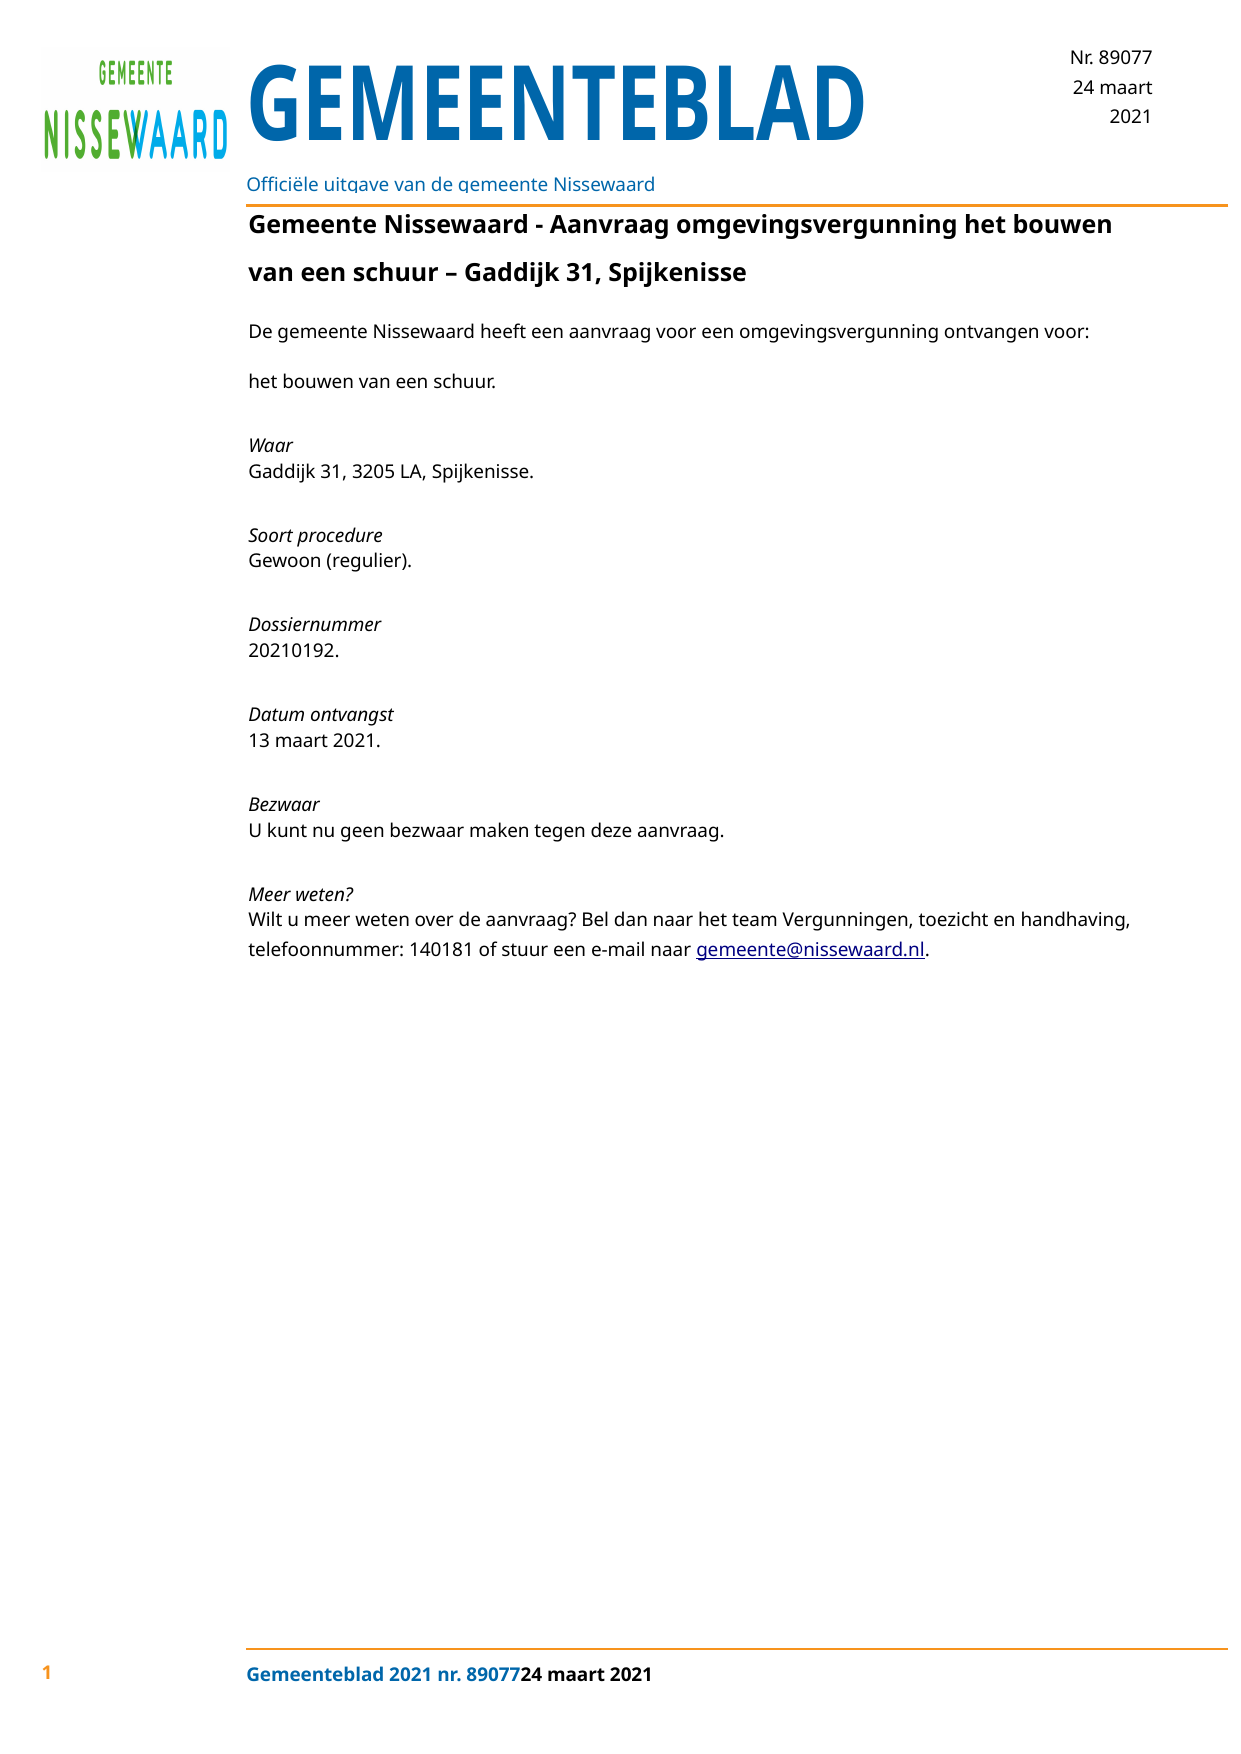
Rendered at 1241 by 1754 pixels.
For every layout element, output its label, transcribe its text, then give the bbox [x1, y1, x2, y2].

text Gemeente Nissewaard - Aanvraag omgevingsvergunning het bouwen van een schuur – Gaddijk 31, Spijkenisse [248, 207, 1152, 288]
text 20210192. [248, 637, 1152, 663]
text Soort procedure [248, 522, 1152, 548]
text Meer weten? [248, 881, 1152, 906]
text het bouwen van een schuur. [248, 368, 1152, 394]
text Datum ontvangst [248, 701, 1152, 727]
text Wilt u meer weten over de aanvraag? Bel dan naar het team Vergunningen, toezicht en handhaving, telefoonnummer: 140181 of stuur een e-mail naar gemeente@nissewaard.nl. [248, 906, 1152, 962]
text 13 maart 2021. [248, 727, 1152, 753]
text Gewoon (regulier). [248, 548, 1152, 573]
text Waar [248, 432, 1152, 458]
text De gemeente Nissewaard heeft een aanvraag voor een omgevingsvergunning ontvangen voor: [248, 318, 1152, 344]
picture [41, 47, 231, 172]
text Gaddijk 31, 3205 LA, Spijkenisse. [248, 458, 1152, 484]
text Bezwaar [248, 791, 1152, 817]
text Dossiernummer [248, 612, 1152, 637]
text U kunt nu geen bezwaar maken tegen deze aanvraag. [248, 817, 1152, 842]
